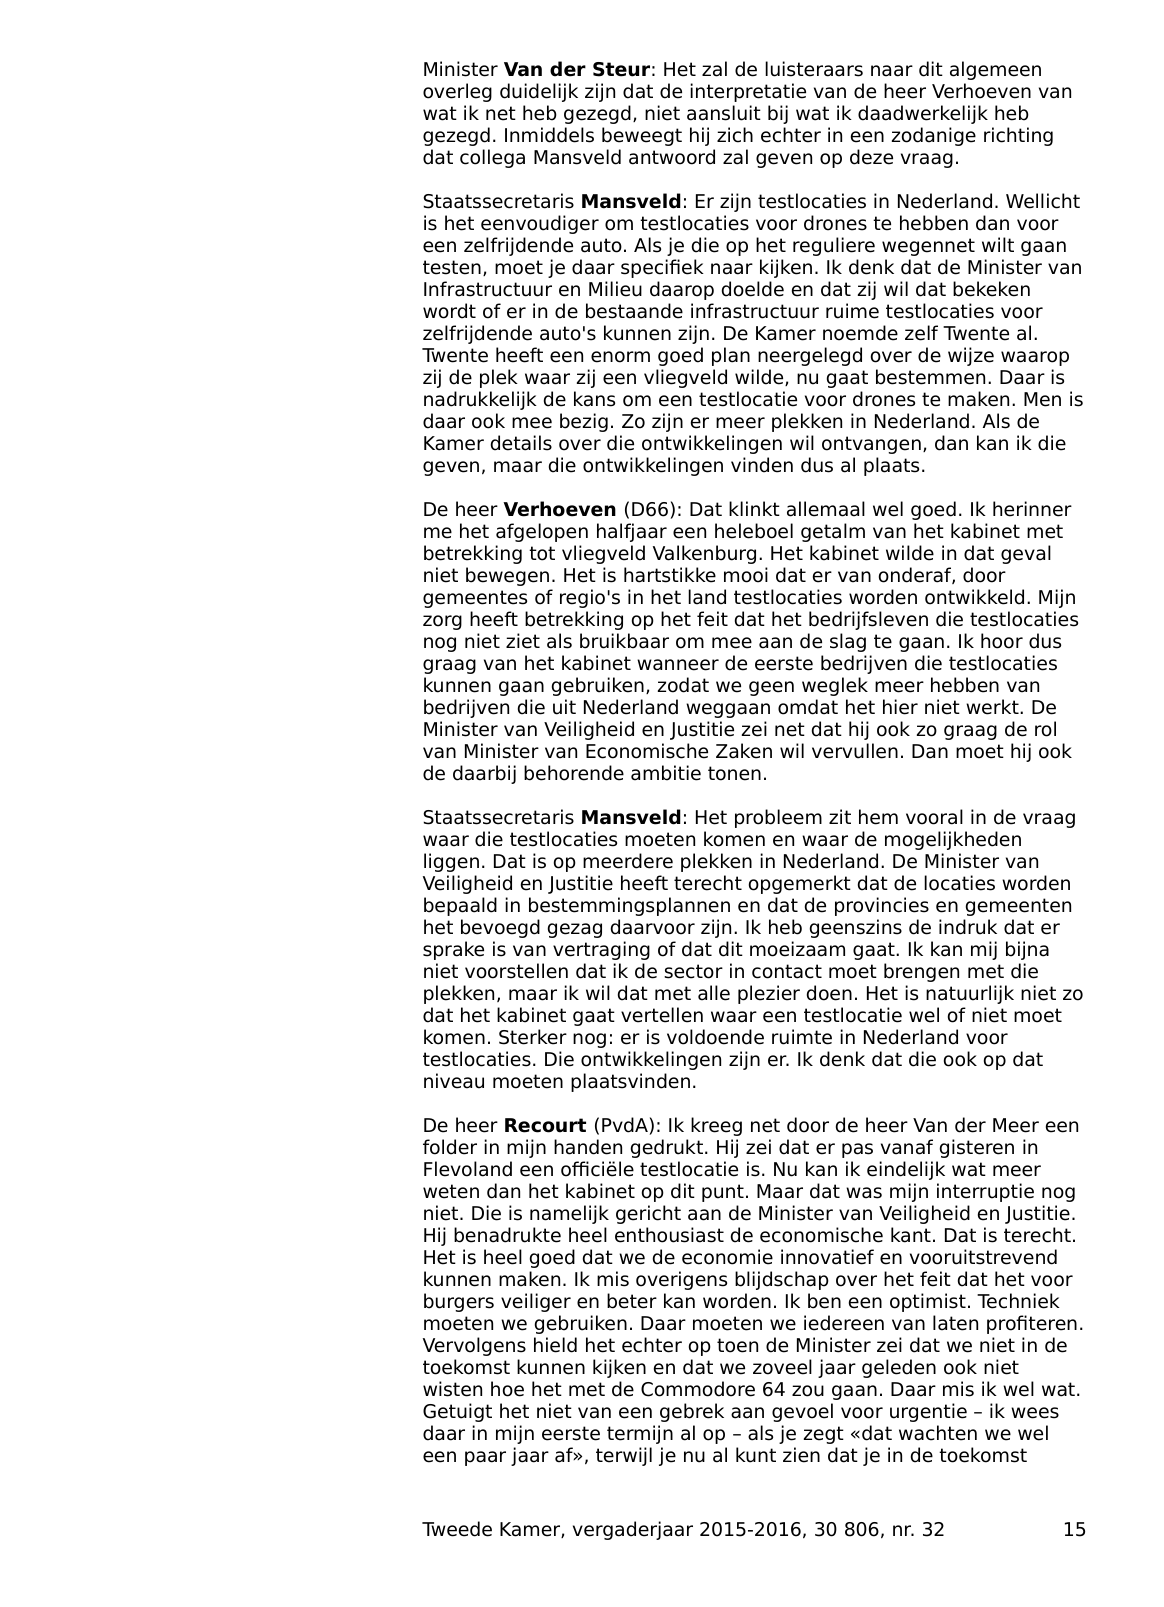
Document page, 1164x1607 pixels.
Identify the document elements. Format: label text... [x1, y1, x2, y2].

text Minister Van der Steur: Het zal de luisteraars naar dit algemeen overleg duidelijk zijn dat de interpretatie van de heer Verhoeven van wat ik net heb gezegd, niet aansluit bij wat ik daadwerkelijk heb gezegd. Inmiddels beweegt hij zich echter in een zodanige richting dat collega Mansveld antwoord zal geven op deze vraag. [422, 59, 1087, 169]
text De heer Recourt (PvdA): Ik kreeg net door de heer Van der Meer een folder in mijn handen gedrukt. Hij zei dat er pas vanaf gisteren in Flevoland een officiële testlocatie is. Nu kan ik eindelijk wat meer weten dan het kabinet op dit punt. Maar dat was mijn interruptie nog niet. Die is namelijk gericht aan de Minister van Veiligheid en Justitie. Hij benadrukte heel enthousiast de economische kant. Dat is terecht. Het is heel goed dat we de economie innovatief en vooruitstrevend kunnen maken. Ik mis overigens blijdschap over het feit dat het voor burgers veiliger en beter kan worden. Ik ben een optimist. Techniek moeten we gebruiken. Daar moeten we iedereen van laten profiteren. Vervolgens hield het echter op toen de Minister zei dat we niet in de toekomst kunnen kijken en dat we zoveel jaar geleden ook niet wisten hoe het met de Commodore 64 zou gaan. Daar mis ik wel wat. Getuigt het niet van een gebrek aan gevoel voor urgentie – ik wees daar in mijn eerste termijn al op – als je zegt «dat wachten we wel een paar jaar af», terwijl je nu al kunt zien dat je in de toekomst [422, 1115, 1087, 1467]
text Staatssecretaris Mansveld: Het probleem zit hem vooral in de vraag waar die testlocaties moeten komen en waar de mogelijkheden liggen. Dat is op meerdere plekken in Nederland. De Minister van Veiligheid en Justitie heeft terecht opgemerkt dat de locaties worden bepaald in bestemmingsplannen en dat de provincies en gemeenten het bevoegd gezag daarvoor zijn. Ik heb geenszins de indruk dat er sprake is van vertraging of dat dit moeizaam gaat. Ik kan mij bijna niet voorstellen dat ik de sector in contact moet brengen met die plekken, maar ik wil dat met alle plezier doen. Het is natuurlijk niet zo dat het kabinet gaat vertellen waar een testlocatie wel of niet moet komen. Sterker nog: er is voldoende ruimte in Nederland voor testlocaties. Die ontwikkelingen zijn er. Ik denk dat die ook op dat niveau moeten plaatsvinden. [422, 807, 1087, 1093]
text De heer Verhoeven (D66): Dat klinkt allemaal wel goed. Ik herinner me het afgelopen halfjaar een heleboel getalm van het kabinet met betrekking tot vliegveld Valkenburg. Het kabinet wilde in dat geval niet bewegen. Het is hartstikke mooi dat er van onderaf, door gemeentes of regio's in het land testlocaties worden ontwikkeld. Mijn zorg heeft betrekking op het feit dat het bedrijfsleven die testlocaties nog niet ziet als bruikbaar om mee aan de slag te gaan. Ik hoor dus graag van het kabinet wanneer de eerste bedrijven die testlocaties kunnen gaan gebruiken, zodat we geen weglek meer hebben van bedrijven die uit Nederland weggaan omdat het hier niet werkt. De Minister van Veiligheid en Justitie zei net dat hij ook zo graag de rol van Minister van Economische Zaken wil vervullen. Dan moet hij ook de daarbij behorende ambitie tonen. [422, 499, 1087, 785]
text Staatssecretaris Mansveld: Er zijn testlocaties in Nederland. Wellicht is het eenvoudiger om testlocaties voor drones te hebben dan voor een zelfrijdende auto. Als je die op het reguliere wegennet wilt gaan testen, moet je daar specifiek naar kijken. Ik denk dat de Minister van Infrastructuur en Milieu daarop doelde en dat zij wil dat bekeken wordt of er in de bestaande infrastructuur ruime testlocaties voor zelfrijdende auto's kunnen zijn. De Kamer noemde zelf Twente al. Twente heeft een enorm goed plan neergelegd over de wijze waarop zij de plek waar zij een vliegveld wilde, nu gaat bestemmen. Daar is nadrukkelijk de kans om een testlocatie voor drones te maken. Men is daar ook mee bezig. Zo zijn er meer plekken in Nederland. Als de Kamer details over die ontwikkelingen wil ontvangen, dan kan ik die geven, maar die ontwikkelingen vinden dus al plaats. [422, 191, 1087, 477]
